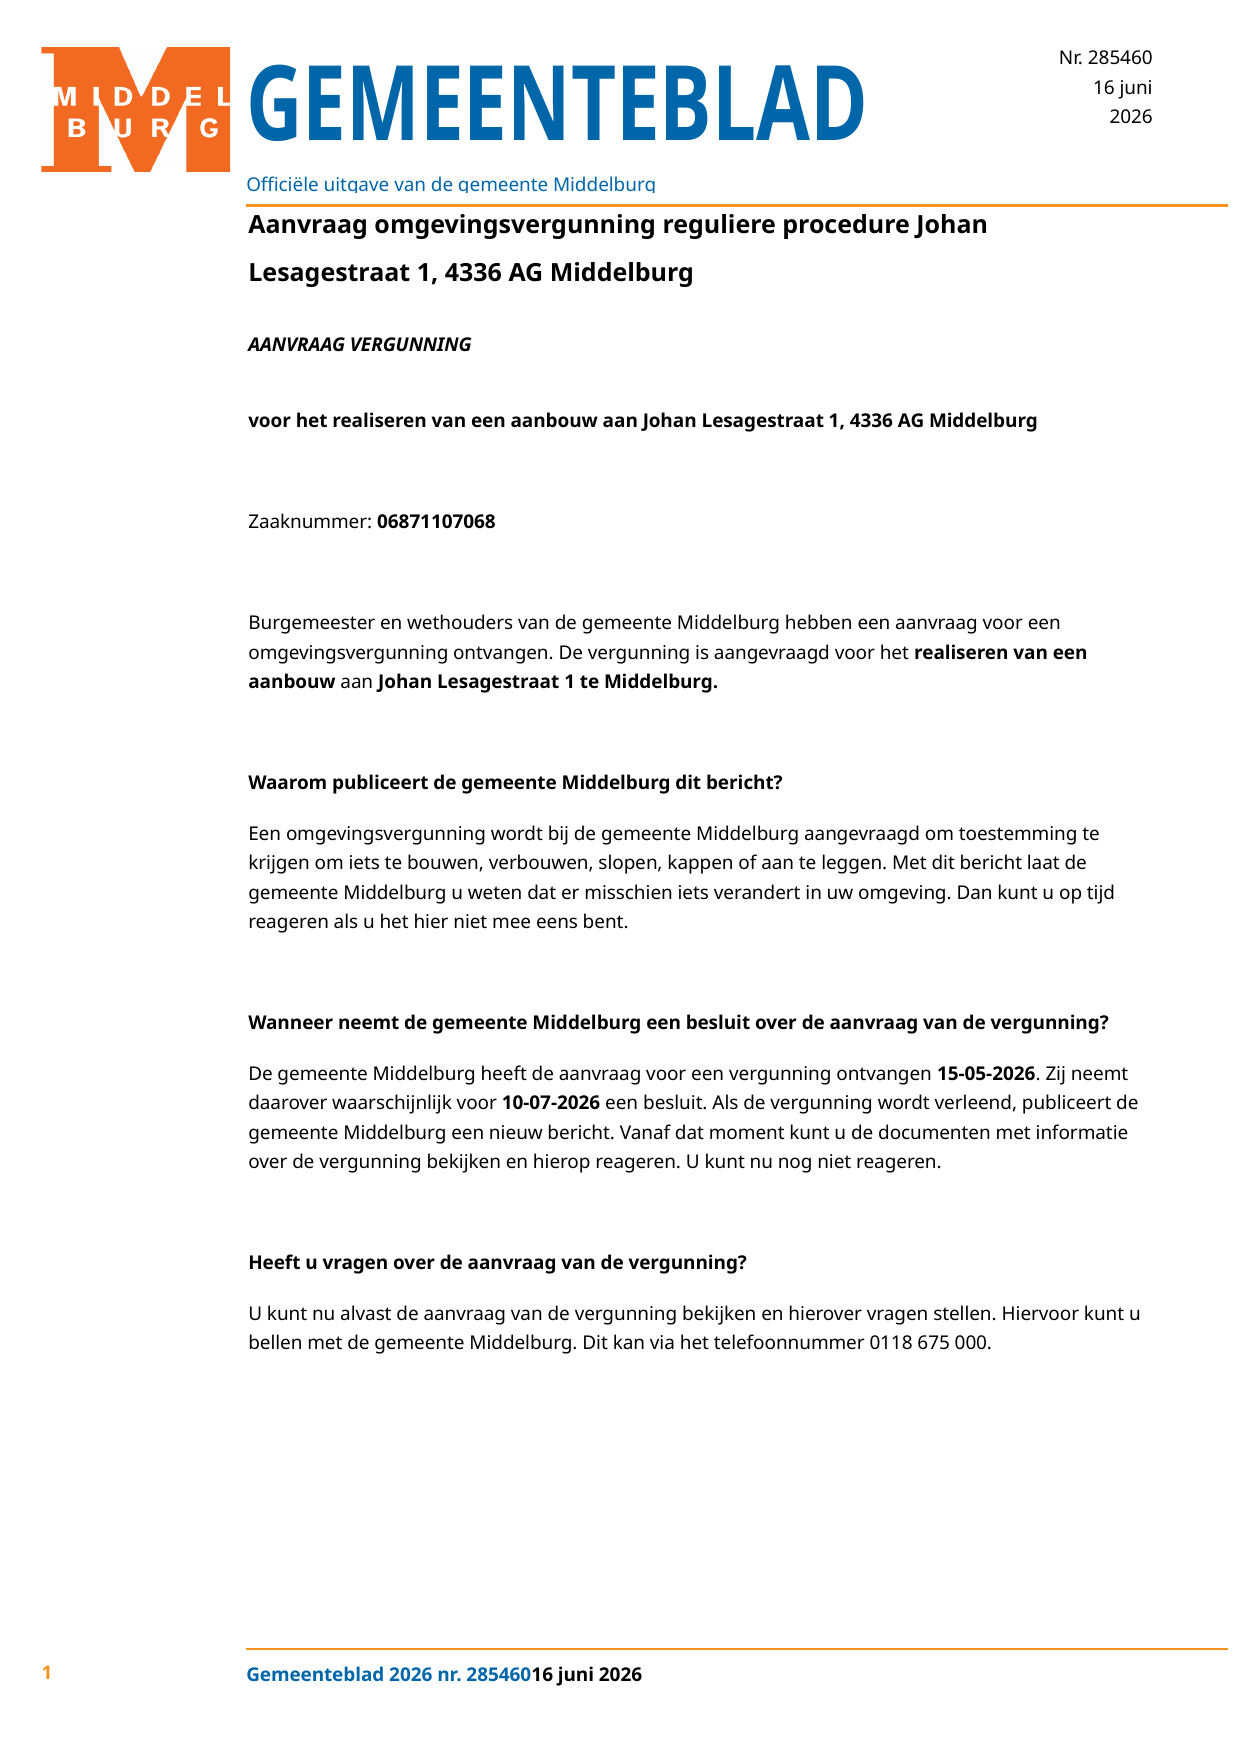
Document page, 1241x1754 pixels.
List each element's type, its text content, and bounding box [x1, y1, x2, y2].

text Aanvraag omgevingsvergunning reguliere procedure Johan Lesagestraat 1, 4336 AG Middelburg [248, 207, 1152, 288]
text Wanneer neemt de gemeente Middelburg een besluit over de aanvraag van de vergunning? [248, 1009, 1152, 1035]
text Heeft u vragen over de aanvraag van de vergunning? [248, 1249, 1152, 1275]
text De gemeente Middelburg heeft de aanvraag voor een vergunning ontvangen 15-05-2026. Zij neemt daarover waarschijnlijk voor 10-07-2026 een besluit. Als de vergunning wordt verleend, publiceert de gemeente Middelburg een nieuw bericht. Vanaf dat moment kunt u de documenten met informatie over de vergunning bekijken en hierop reageren. U kunt nu nog niet reageren. [248, 1060, 1152, 1174]
text Waarom publiceert de gemeente Middelburg dit bericht? [248, 769, 1152, 795]
text Burgemeester en wethouders van de gemeente Middelburg hebben een aanvraag voor een omgevingsvergunning ontvangen. De vergunning is aangevraagd voor het realiseren van een aanbouw aan Johan Lesagestraat 1 te Middelburg. [248, 609, 1152, 694]
text Zaaknummer: 06871107068 [248, 508, 1152, 534]
text voor het realiseren van een aanbouw aan Johan Lesagestraat 1, 4336 AG Middelburg [248, 408, 1152, 433]
text AANVRAAG VERGUNNING [248, 331, 1152, 357]
text U kunt nu alvast de aanvraag van de vergunning bekijken en hierover vragen stellen. Hiervoor kunt u bellen met de gemeente Middelburg. Dit kan via het telefoonnummer 0118 675 000. [248, 1300, 1152, 1355]
picture [41, 47, 231, 172]
text Een omgevingsvergunning wordt bij de gemeente Middelburg aangevraagd om toestemming te krijgen om iets te bouwen, verbouwen, slopen, kappen of aan te leggen. Met dit bericht laat de gemeente Middelburg u weten dat er misschien iets verandert in uw omgeving. Dan kunt u op tijd reageren als u het hier niet mee eens bent. [248, 820, 1152, 934]
